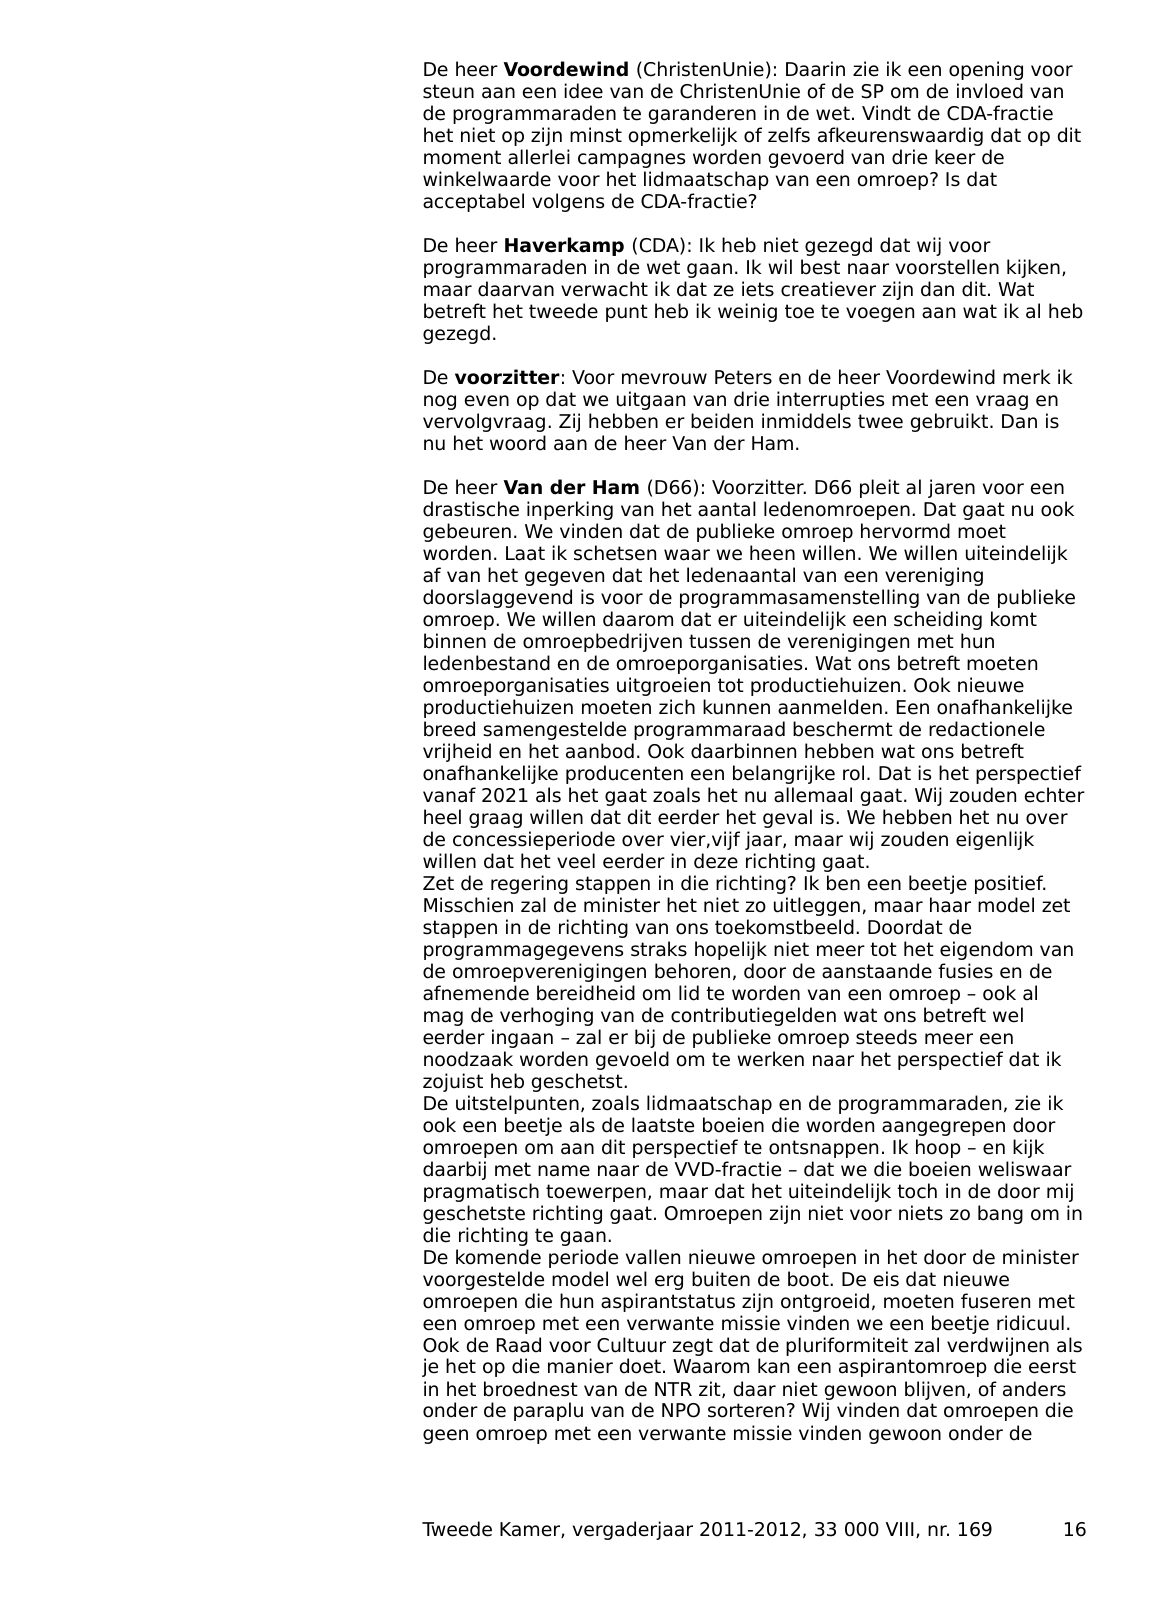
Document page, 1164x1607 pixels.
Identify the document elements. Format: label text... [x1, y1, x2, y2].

text Zet de regering stappen in die richting? Ik ben een beetje positief. Misschien zal de minister het niet zo uitleggen, maar haar model zet stappen in de richting van ons toekomstbeeld. Doordat de programmagegevens straks hopelijk niet meer tot het eigendom van de omroepverenigingen behoren, door de aanstaande fusies en de afnemende bereidheid om lid te worden van een omroep – ook al mag de verhoging van de contributiegelden wat ons betreft wel eerder ingaan – zal er bij de publieke omroep steeds meer een noodzaak worden gevoeld om te werken naar het perspectief dat ik zojuist heb geschetst. [422, 873, 1087, 1093]
text De heer Voordewind (ChristenUnie): Daarin zie ik een opening voor steun aan een idee van de ChristenUnie of de SP om de invloed van de programmaraden te garanderen in de wet. Vindt de CDA-fractie het niet op zijn minst opmerkelijk of zelfs afkeurenswaardig dat op dit moment allerlei campagnes worden gevoerd van drie keer de winkelwaarde voor het lidmaatschap van een omroep? Is dat acceptabel volgens de CDA-fractie? [422, 59, 1087, 213]
text De uitstelpunten, zoals lidmaatschap en de programmaraden, zie ik ook een beetje als de laatste boeien die worden aangegrepen door omroepen om aan dit perspectief te ontsnappen. Ik hoop – en kijk daarbij met name naar de VVD-fractie – dat we die boeien weliswaar pragmatisch toewerpen, maar dat het uiteindelijk toch in de door mij geschetste richting gaat. Omroepen zijn niet voor niets zo bang om in die richting te gaan. [422, 1093, 1087, 1247]
text De voorzitter: Voor mevrouw Peters en de heer Voordewind merk ik nog even op dat we uitgaan van drie interrupties met een vraag en vervolgvraag. Zij hebben er beiden inmiddels twee gebruikt. Dan is nu het woord aan de heer Van der Ham. [422, 367, 1087, 455]
text De komende periode vallen nieuwe omroepen in het door de minister voorgestelde model wel erg buiten de boot. De eis dat nieuwe omroepen die hun aspirantstatus zijn ontgroeid, moeten fuseren met een omroep met een verwante missie vinden we een beetje ridicuul. Ook de Raad voor Cultuur zegt dat de pluriformiteit zal verdwijnen als je het op die manier doet. Waarom kan een aspirantomroep die eerst in het broednest van de NTR zit, daar niet gewoon blijven, of anders onder de paraplu van de NPO sorteren? Wij vinden dat omroepen die geen omroep met een verwante missie vinden gewoon onder de [422, 1247, 1087, 1444]
text De heer Van der Ham (D66): Voorzitter. D66 pleit al jaren voor een drastische inperking van het aantal ledenomroepen. Dat gaat nu ook gebeuren. We vinden dat de publieke omroep hervormd moet worden. Laat ik schetsen waar we heen willen. We willen uiteindelijk af van het gegeven dat het ledenaantal van een vereniging doorslaggevend is voor de programmasamenstelling van de publieke omroep. We willen daarom dat er uiteindelijk een scheiding komt binnen de omroepbedrijven tussen de verenigingen met hun ledenbestand en de omroeporganisaties. Wat ons betreft moeten omroeporganisaties uitgroeien tot productiehuizen. Ook nieuwe productiehuizen moeten zich kunnen aanmelden. Een onafhankelijke breed samengestelde programmaraad beschermt de redactionele vrijheid en het aanbod. Ook daarbinnen hebben wat ons betreft onafhankelijke producenten een belangrijke rol. Dat is het perspectief vanaf 2021 als het gaat zoals het nu allemaal gaat. Wij zouden echter heel graag willen dat dit eerder het geval is. We hebben het nu over de concessieperiode over vier,vijf jaar, maar wij zouden eigenlijk willen dat het veel eerder in deze richting gaat. [422, 477, 1087, 873]
text De heer Haverkamp (CDA): Ik heb niet gezegd dat wij voor programmaraden in de wet gaan. Ik wil best naar voorstellen kijken, maar daarvan verwacht ik dat ze iets creatiever zijn dan dit. Wat betreft het tweede punt heb ik weinig toe te voegen aan wat ik al heb gezegd. [422, 235, 1087, 345]
